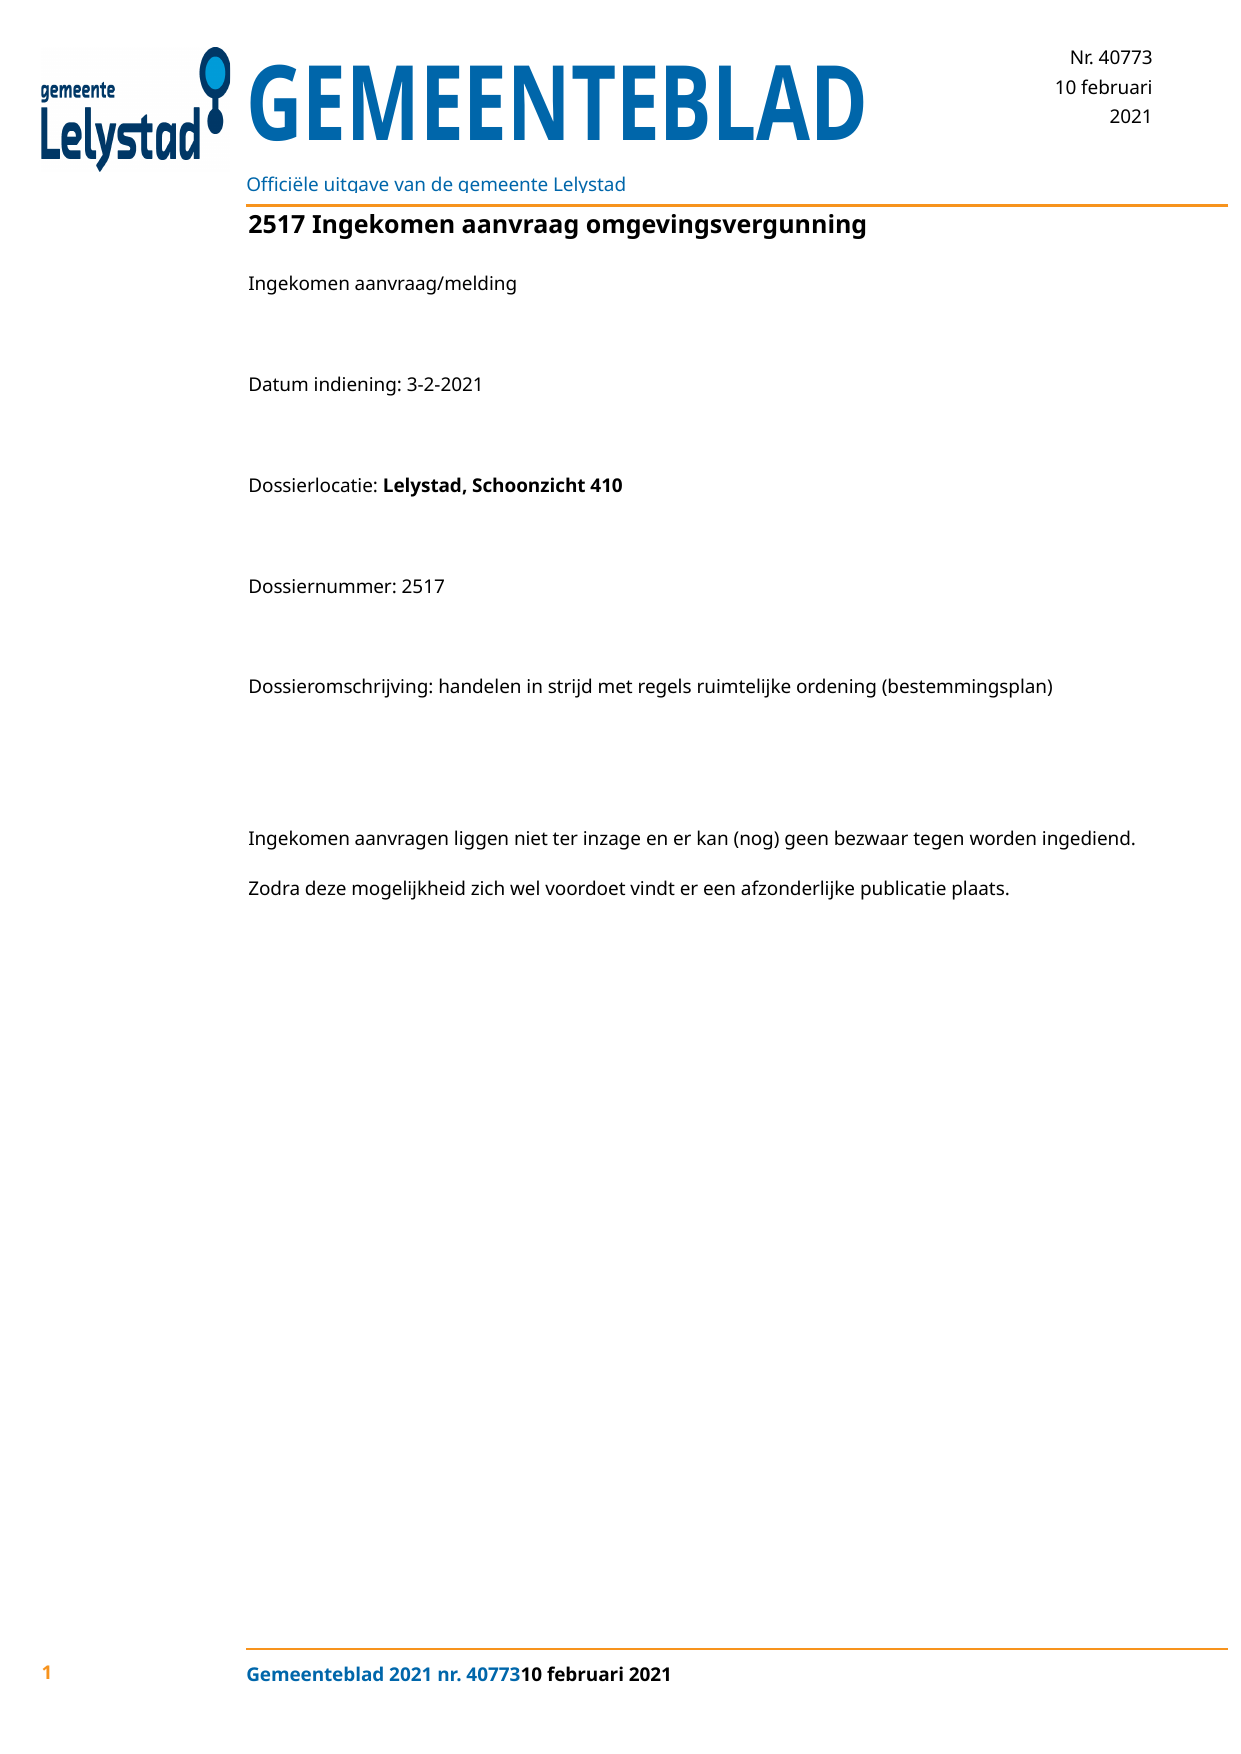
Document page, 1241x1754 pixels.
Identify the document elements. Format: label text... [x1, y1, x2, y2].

text Dossierlocatie: Lelystad, Schoonzicht 410 [248, 472, 1152, 498]
text Datum indiening: 3-2-2021 [248, 371, 1152, 397]
text Zodra deze mogelijkheid zich wel voordoet vindt er een afzonderlijke publicatie plaats. [248, 875, 1152, 901]
text 2517 Ingekomen aanvraag omgevingsvergunning [248, 207, 1152, 241]
text Dossieromschrijving: handelen in strijd met regels ruimtelijke ordening (bestemmingsplan) [248, 674, 1152, 699]
picture [41, 47, 231, 172]
text Ingekomen aanvragen liggen niet ter inzage en er kan (nog) geen bezwaar tegen worden ingediend. [248, 825, 1152, 851]
text Ingekomen aanvraag/melding [248, 270, 1152, 296]
text Dossiernummer: 2517 [248, 573, 1152, 598]
